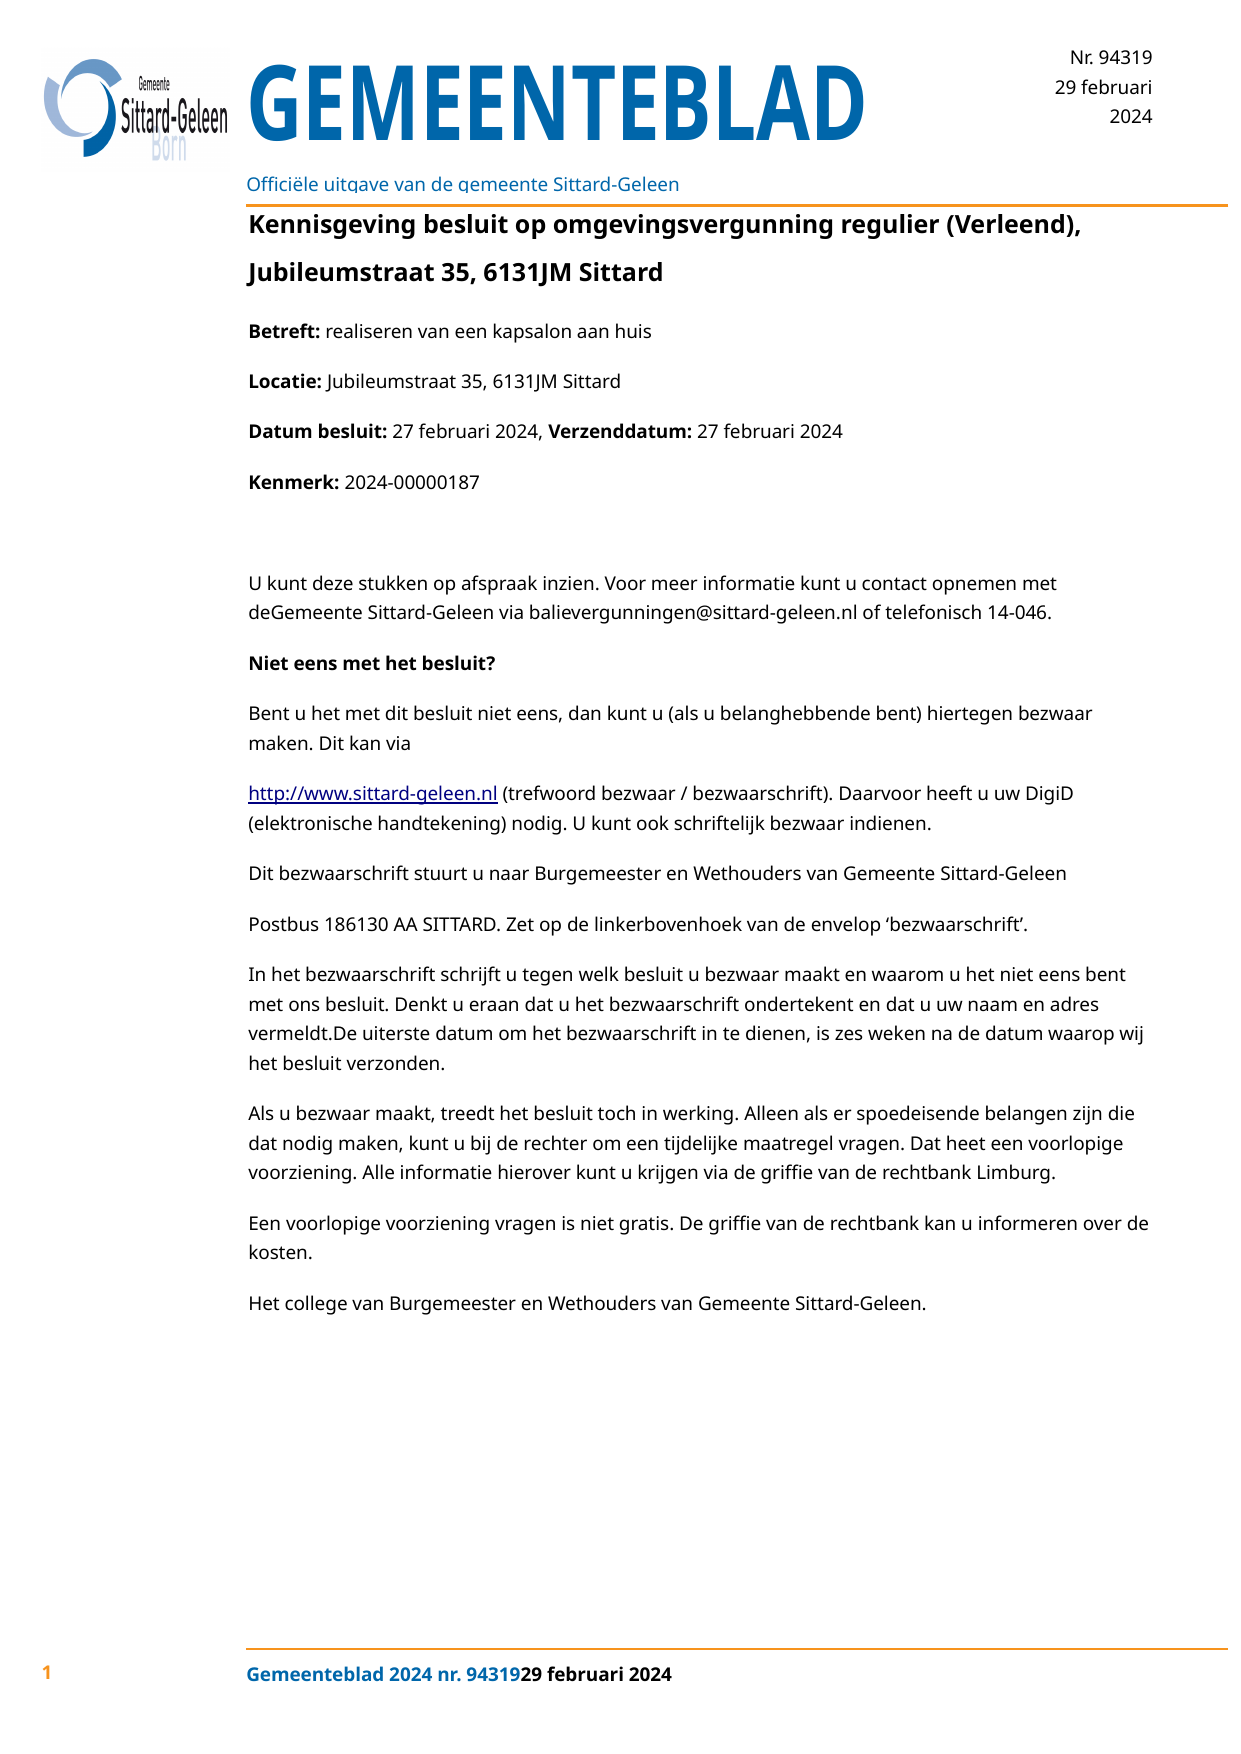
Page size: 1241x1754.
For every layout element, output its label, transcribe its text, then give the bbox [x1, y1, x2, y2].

text Kennisgeving besluit op omgevingsvergunning regulier (Verleend), Jubileumstraat 35, 6131JM Sittard [248, 207, 1152, 288]
text U kunt deze stukken op afspraak inzien. Voor meer informatie kunt u contact opnemen met deGemeente Sittard-Geleen via balievergunningen@sittard-geleen.nl of telefonisch 14-046. [248, 570, 1152, 625]
text Dit bezwaarschrift stuurt u naar Burgemeester en Wethouders van Gemeente Sittard-Geleen [248, 860, 1152, 886]
text Bent u het met dit besluit niet eens, dan kunt u (als u belanghebbende bent) hiertegen bezwaar maken. Dit kan via [248, 700, 1152, 756]
text Niet eens met het besluit? [248, 650, 1152, 676]
text In het bezwaarschrift schrijft u tegen welk besluit u bezwaar maakt en waarom u het niet eens bent met ons besluit. Denkt u eraan dat u het bezwaarschrift ondertekent en dat u uw naam en adres vermeldt.De uiterste datum om het bezwaarschrift in te dienen, is zes weken na de datum waarop wij het besluit verzonden. [248, 961, 1152, 1076]
text Als u bezwaar maakt, treedt het besluit toch in werking. Alleen als er spoedeisende belangen zijn die dat nodig maken, kunt u bij de rechter om een tijdelijke maatregel vragen. Dat heet een voorlopige voorziening. Alle informatie hierover kunt u krijgen via de griffie van de rechtbank Limburg. [248, 1100, 1152, 1185]
text Locatie: Jubileumstraat 35, 6131JM Sittard [248, 368, 1152, 394]
text Datum besluit: 27 februari 2024, Verzenddatum: 27 februari 2024 [248, 419, 1152, 444]
text Een voorlopige voorziening vragen is niet gratis. De griffie van de rechtbank kan u informeren over de kosten. [248, 1210, 1152, 1265]
text Het college van Burgemeester en Wethouders van Gemeente Sittard-Geleen. [248, 1290, 1152, 1316]
text http://www.sittard-geleen.nl (trefwoord bezwaar / bezwaarschrift). Daarvoor heeft u uw DigiD (elektronische handtekening) nodig. U kunt ook schriftelijk bezwaar indienen. [248, 780, 1152, 836]
text Postbus 186130 AA SITTARD. Zet op de linkerbovenhoek van de envelop ‘bezwaarschrift’. [248, 911, 1152, 937]
text Kenmerk: 2024-00000187 [248, 469, 1152, 495]
picture [41, 47, 231, 172]
text Betreft: realiseren van een kapsalon aan huis [248, 318, 1152, 344]
